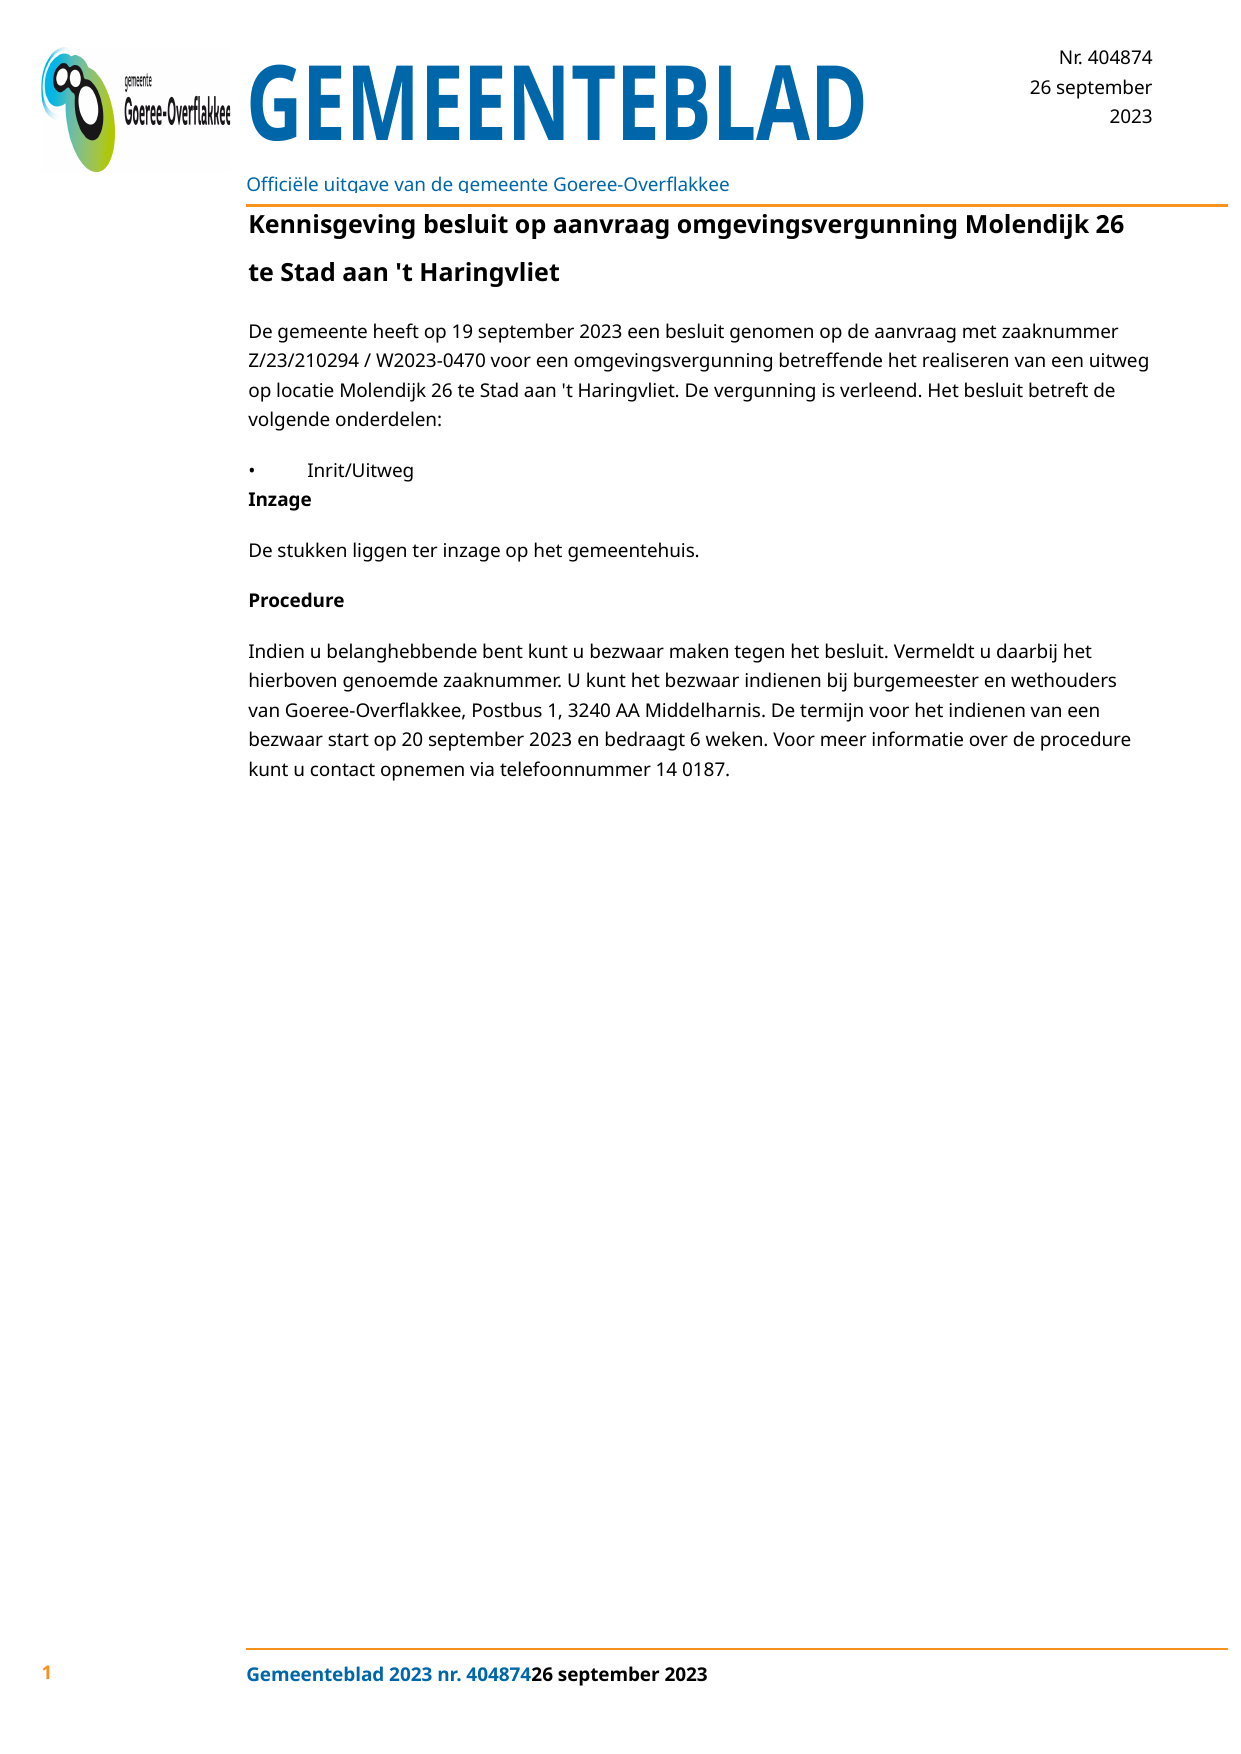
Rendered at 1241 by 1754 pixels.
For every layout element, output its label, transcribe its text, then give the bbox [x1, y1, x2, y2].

picture [41, 47, 231, 172]
text De stukken liggen ter inzage op het gemeentehuis. [248, 537, 1152, 563]
text Indien u belanghebbende bent kunt u bezwaar maken tegen het besluit. Vermeldt u daarbij het hierboven genoemde zaaknummer. U kunt het bezwaar indienen bij burgemeester en wethouders van Goeree-Overflakkee, Postbus 1, 3240 AA Middelharnis. De termijn voor het indienen van een bezwaar start op 20 september 2023 en bedraagt 6 weken. Voor meer informatie over de procedure kunt u contact opnemen via telefoonnummer 14 0187. [248, 638, 1152, 782]
text Kennisgeving besluit op aanvraag omgevingsvergunning Molendijk 26 te Stad aan 't Haringvliet [248, 207, 1152, 288]
text Procedure [248, 587, 1152, 613]
text De gemeente heeft op 19 september 2023 een besluit genomen op de aanvraag met zaaknummer Z/23/210294 / W2023-0470 voor een omgevingsvergunning betreffende het realiseren van een uitweg op locatie Molendijk 26 te Stad aan 't Haringvliet. De vergunning is verleend. Het besluit betreft de volgende onderdelen: [248, 318, 1152, 432]
text Inzage [248, 487, 1152, 512]
list Inrit/Uitweg [248, 457, 1152, 483]
